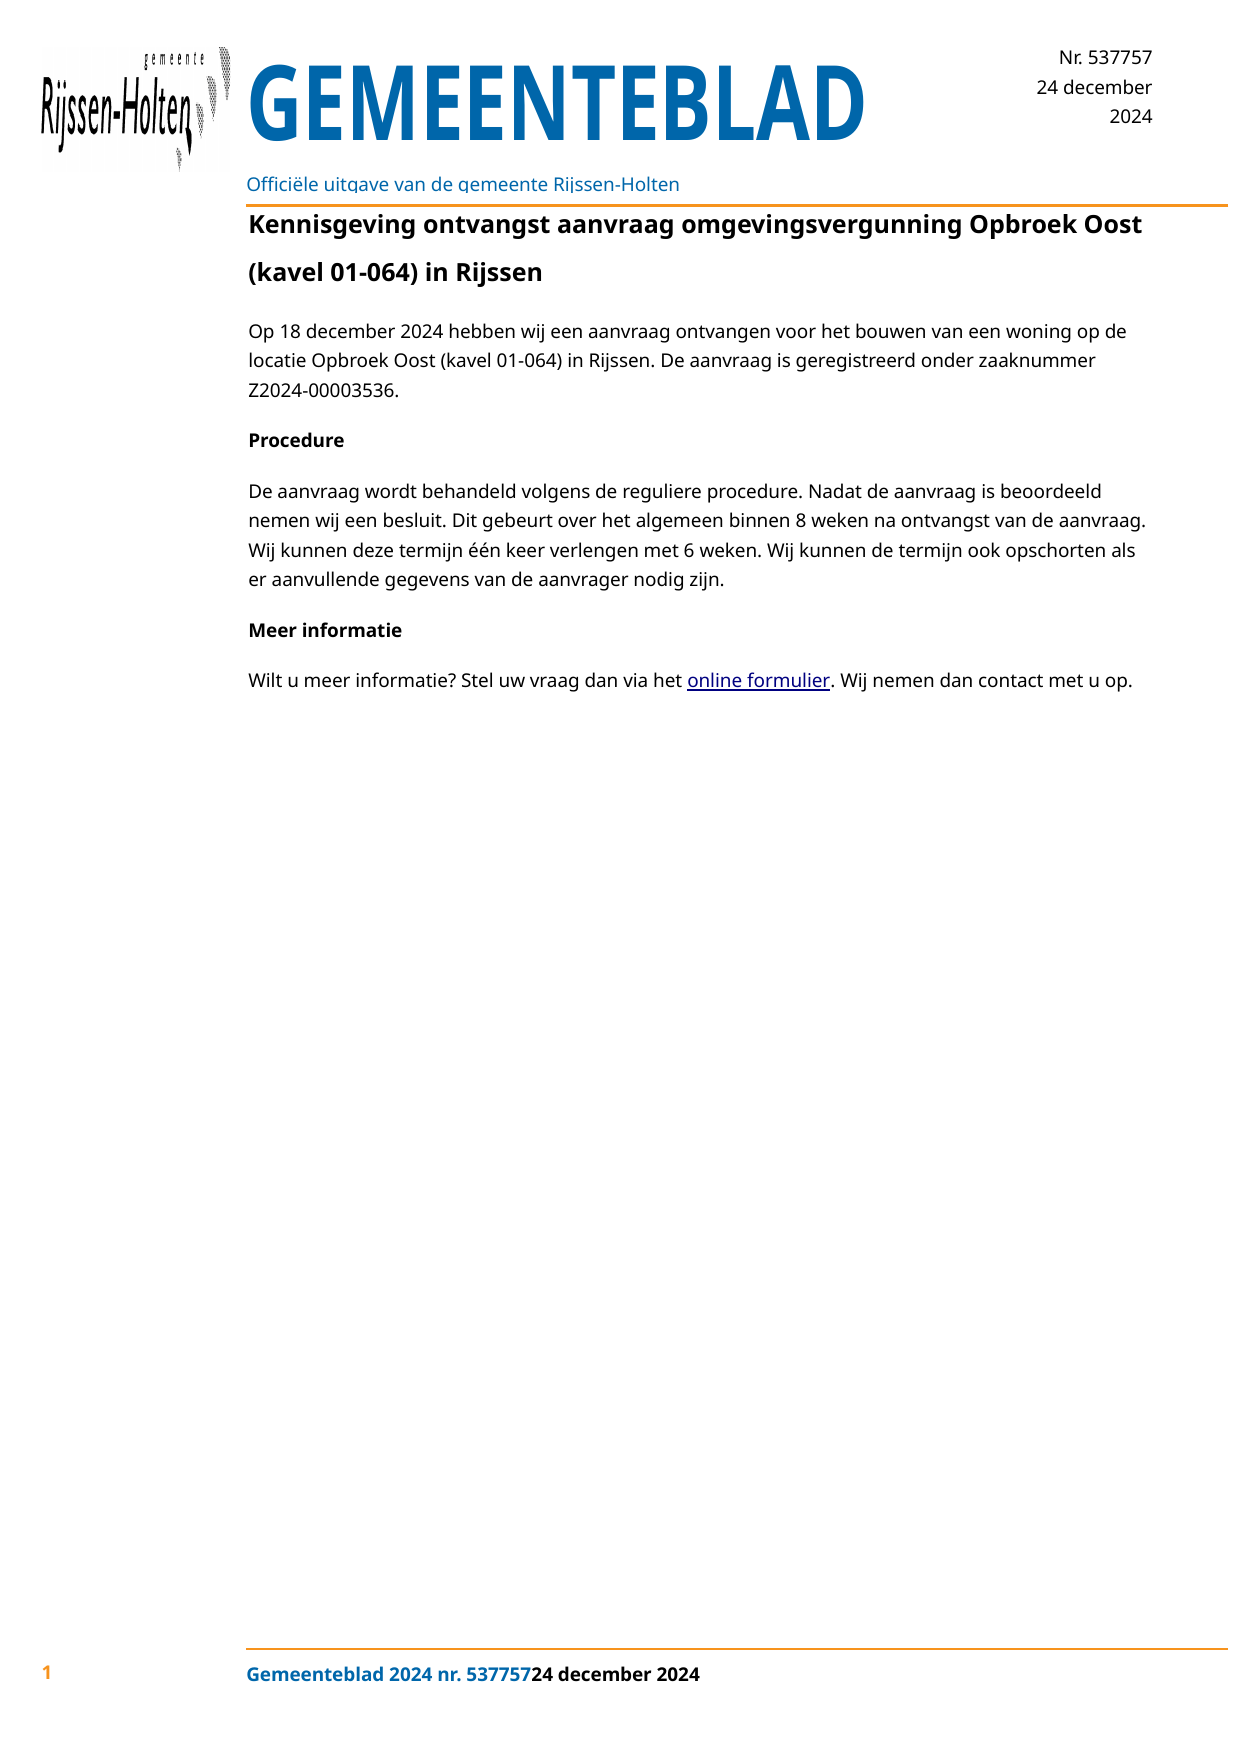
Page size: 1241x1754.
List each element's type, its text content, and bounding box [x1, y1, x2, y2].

text Op 18 december 2024 hebben wij een aanvraag ontvangen voor het bouwen van een woning op de locatie Opbroek Oost (kavel 01-064) in Rijssen. De aanvraag is geregistreerd onder zaaknummer Z2024-00003536. [248, 318, 1152, 403]
text Meer informatie [248, 617, 1152, 643]
text Procedure [248, 427, 1152, 453]
text Wilt u meer informatie? Stel uw vraag dan via het online formulier. Wij nemen dan contact met u op. [248, 667, 1152, 693]
picture [41, 47, 231, 172]
text De aanvraag wordt behandeld volgens de reguliere procedure. Nadat de aanvraag is beoordeeld nemen wij een besluit. Dit gebeurt over het algemeen binnen 8 weken na ontvangst van de aanvraag. Wij kunnen deze termijn één keer verlengen met 6 weken. Wij kunnen de termijn ook opschorten als er aanvullende gegevens van de aanvrager nodig zijn. [248, 478, 1152, 592]
text Kennisgeving ontvangst aanvraag omgevingsvergunning Opbroek Oost (kavel 01-064) in Rijssen [248, 207, 1152, 288]
